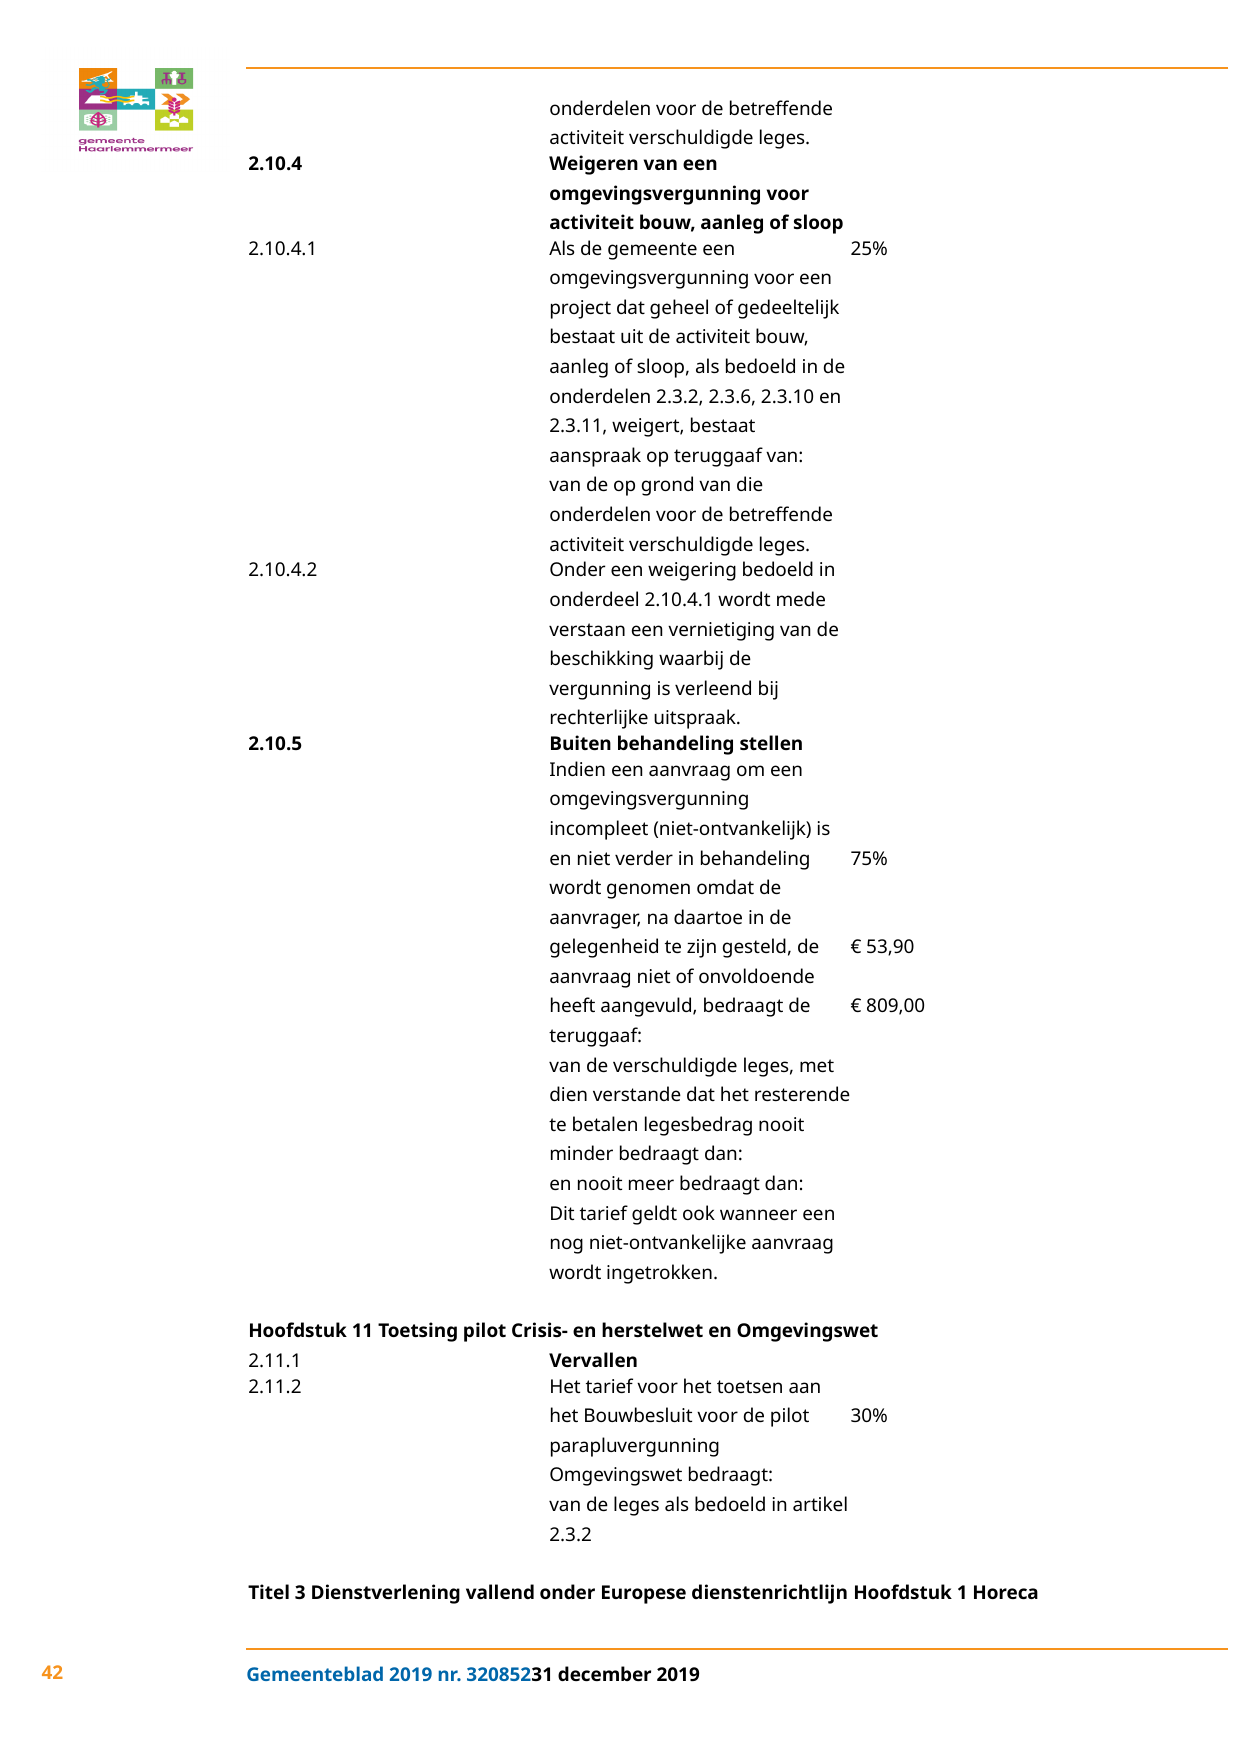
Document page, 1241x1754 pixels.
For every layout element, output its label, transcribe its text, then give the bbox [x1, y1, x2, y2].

table_cell Het tarief voor het toetsen aan het Bouwbesluit voor de pilot parapluvergunning Omgevingswet bedraagt: van de leges als bedoeld in artikel 2.3.2 [549, 1373, 850, 1546]
table_cell 2.10.4 [248, 150, 549, 235]
table_cell 25% [850, 235, 1152, 557]
table_cell [850, 730, 1152, 756]
table_cell Buiten behandeling stellen [549, 730, 850, 756]
table_header [850, 1347, 1152, 1373]
table_cell 2.10.4.1 [248, 235, 549, 557]
table_cell onderdelen voor de betreffende activiteit verschuldigde leges. [549, 95, 850, 150]
table_cell 2.11.2 [248, 1373, 549, 1546]
table_cell Weigeren van een omgevingsvergunning voor activiteit bouw, aanleg of sloop [549, 150, 850, 235]
table_cell [850, 95, 1152, 150]
table_cell 2.10.4.2 [248, 557, 549, 730]
table_cell [850, 557, 1152, 730]
table_header 2.11.1 [248, 1347, 549, 1373]
table_cell 75% € 53,90 € 809,00 [850, 756, 1152, 1284]
table_header Vervallen [549, 1347, 850, 1373]
picture [41, 47, 231, 172]
table_cell [850, 150, 1152, 235]
table_cell [248, 95, 549, 150]
table_cell 30% [850, 1373, 1152, 1546]
text Hoofdstuk 11 Toetsing pilot Crisis- en herstelwet en Omgevingswet [248, 1317, 1152, 1343]
table_cell Indien een aanvraag om een omgevingsvergunning incompleet (niet-ontvankelijk) is en niet verder in behandeling wordt genomen omdat de aanvrager, na daartoe in de gelegenheid te zijn gesteld, de aanvraag niet of onvoldoende heeft aangevuld, bedraagt de teruggaaf: van de verschuldigde leges, met dien verstande dat het resterende te betalen legesbedrag nooit minder bedraagt dan: en nooit meer bedraagt dan: Dit tarief geldt ook wanneer een nog niet-ontvankelijke aanvraag wordt ingetrokken. [549, 756, 850, 1284]
text Titel 3 Dienstverlening vallend onder Europese dienstenrichtlijn Hoofdstuk 1 Horeca [248, 1579, 1152, 1605]
table_cell [248, 756, 549, 1284]
table_cell Als de gemeente een omgevingsvergunning voor een project dat geheel of gedeeltelijk bestaat uit de activiteit bouw, aanleg of sloop, als bedoeld in de onderdelen 2.3.2, 2.3.6, 2.3.10 en 2.3.11, weigert, bestaat aanspraak op teruggaaf van: van de op grond van die onderdelen voor de betreffende activiteit verschuldigde leges. [549, 235, 850, 557]
table_cell 2.10.5 [248, 730, 549, 756]
table_cell Onder een weigering bedoeld in onderdeel 2.10.4.1 wordt mede verstaan een vernietiging van de beschikking waarbij de vergunning is verleend bij rechterlijke uitspraak. [549, 557, 850, 730]
